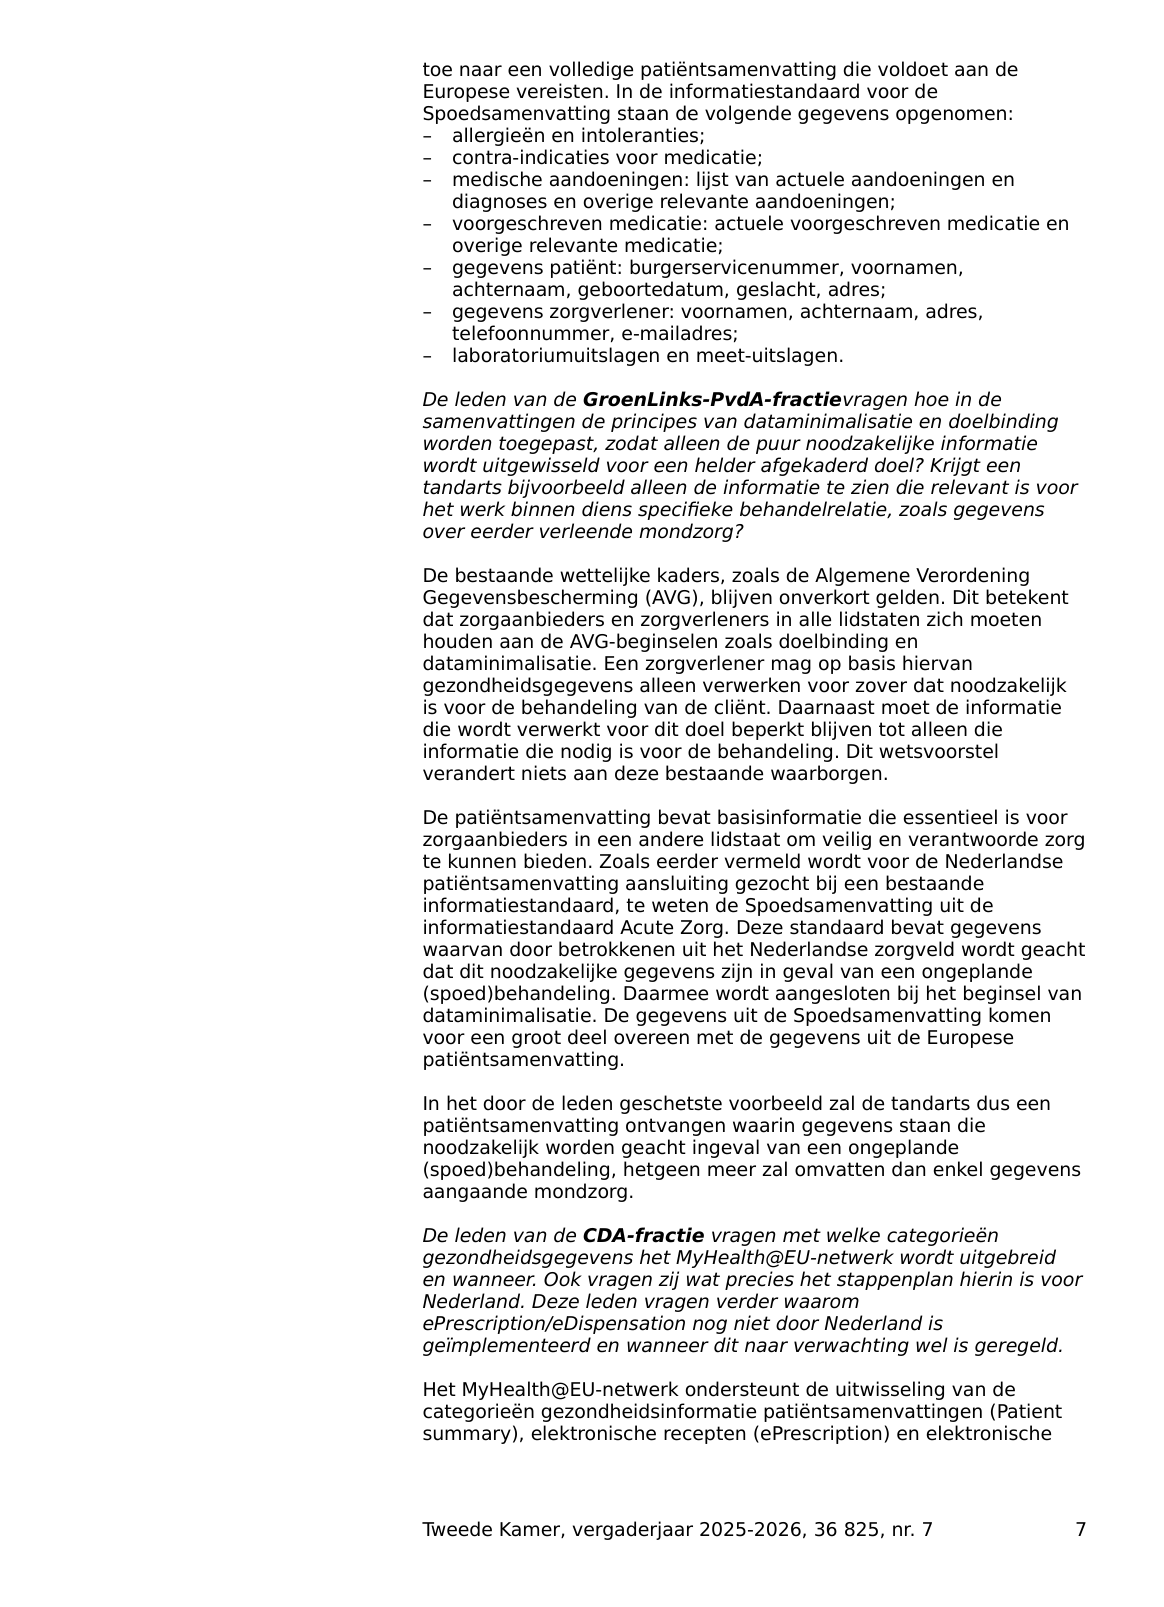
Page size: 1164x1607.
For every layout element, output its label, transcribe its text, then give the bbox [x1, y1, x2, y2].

text In het door de leden geschetste voorbeeld zal de tandarts dus een patiëntsamenvatting ontvangen waarin gegevens staan die noodzakelijk worden geacht ingeval van een ongeplande (spoed)behandeling, hetgeen meer zal omvatten dan enkel gegevens aangaande mondzorg. [422, 1093, 1087, 1203]
text – contra-indicaties voor medicatie; [422, 147, 1087, 169]
text Het MyHealth@EU-netwerk ondersteunt de uitwisseling van de categorieën gezondheidsinformatie patiëntsamenvattingen (Patient summary), elektronische recepten (ePrescription) en elektronische [422, 1379, 1087, 1445]
text toe naar een volledige patiëntsamenvatting die voldoet aan de Europese vereisten. In de informatiestandaard voor de Spoedsamenvatting staan de volgende gegevens opgenomen: [422, 59, 1087, 125]
text De patiëntsamenvatting bevat basisinformatie die essentieel is voor zorgaanbieders in een andere lidstaat om veilig en verantwoorde zorg te kunnen bieden. Zoals eerder vermeld wordt voor de Nederlandse patiëntsamenvatting aansluiting gezocht bij een bestaande informatiestandaard, te weten de Spoedsamenvatting uit de informatiestandaard Acute Zorg. Deze standaard bevat gegevens waarvan door betrokkenen uit het Nederlandse zorgveld wordt geacht dat dit noodzakelijke gegevens zijn in geval van een ongeplande (spoed)behandeling. Daarmee wordt aangesloten bij het beginsel van dataminimalisatie. De gegevens uit de Spoedsamenvatting komen voor een groot deel overeen met de gegevens uit de Europese patiëntsamenvatting. [422, 807, 1087, 1071]
text – voorgeschreven medicatie: actuele voorgeschreven medicatie en overige relevante medicatie; [422, 213, 1087, 257]
text – laboratoriumuitslagen en meet-uitslagen. [422, 345, 1087, 367]
text – gegevens patiënt: burgerservicenummer, voornamen, achternaam, geboortedatum, geslacht, adres; [422, 257, 1087, 301]
text De leden van de GroenLinks-PvdA-fractievragen hoe in de samenvattingen de principes van dataminimalisatie en doelbinding worden toegepast, zodat alleen de puur noodzakelijke informatie wordt uitgewisseld voor een helder afgekaderd doel? Krijgt een tandarts bijvoorbeeld alleen de informatie te zien die relevant is voor het werk binnen diens specifieke behandelrelatie, zoals gegevens over eerder verleende mondzorg? [422, 389, 1087, 543]
text De bestaande wettelijke kaders, zoals de Algemene Verordening Gegevensbescherming (AVG), blijven onverkort gelden. Dit betekent dat zorgaanbieders en zorgverleners in alle lidstaten zich moeten houden aan de AVG-beginselen zoals doelbinding en dataminimalisatie. Een zorgverlener mag op basis hiervan gezondheidsgegevens alleen verwerken voor zover dat noodzakelijk is voor de behandeling van de cliënt. Daarnaast moet de informatie die wordt verwerkt voor dit doel beperkt blijven tot alleen die informatie die nodig is voor de behandeling. Dit wetsvoorstel verandert niets aan deze bestaande waarborgen. [422, 565, 1087, 785]
text De leden van de CDA-fractie vragen met welke categorieën gezondheidsgegevens het MyHealth@EU-netwerk wordt uitgebreid en wanneer. Ook vragen zij wat precies het stappenplan hierin is voor Nederland. Deze leden vragen verder waarom ePrescription/eDispensation nog niet door Nederland is geïmplementeerd en wanneer dit naar verwachting wel is geregeld. [422, 1225, 1087, 1357]
text – gegevens zorgverlener: voornamen, achternaam, adres, telefoonnummer, e-mailadres; [422, 301, 1087, 345]
text – medische aandoeningen: lijst van actuele aandoeningen en diagnoses en overige relevante aandoeningen; [422, 169, 1087, 213]
text – allergieën en intoleranties; [422, 125, 1087, 147]
